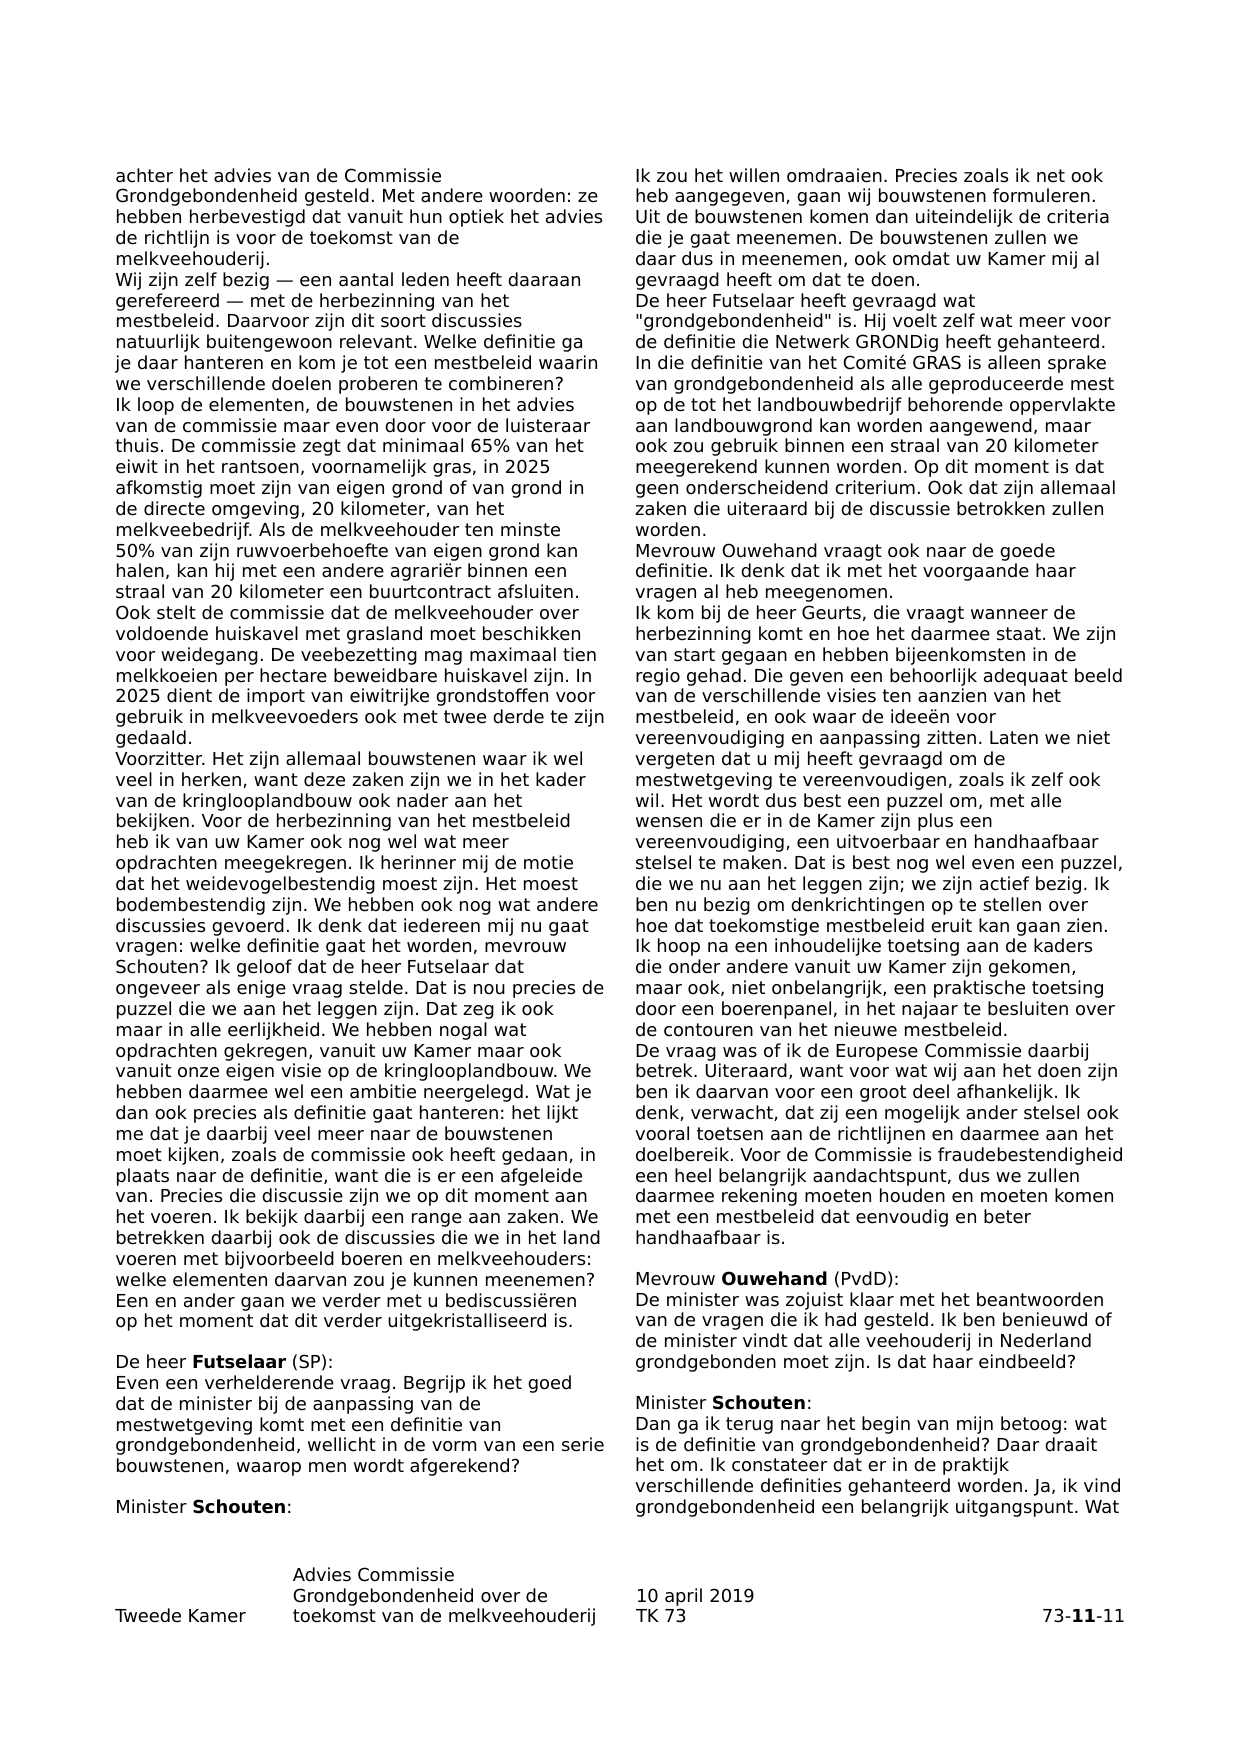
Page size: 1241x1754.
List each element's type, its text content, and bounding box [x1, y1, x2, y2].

text Minister Schouten: [115, 1497, 605, 1518]
text Ik zou het willen omdraaien. Precies zoals ik net ook heb aangegeven, gaan wij bouwstenen formuleren. Uit de bouwstenen komen dan uiteindelijk de criteria die je gaat meenemen. De bouwstenen zullen we daar dus in meenemen, ook omdat uw Kamer mij al gevraagd heeft om dat te doen. [635, 165, 1125, 290]
text achter het advies van de Commissie Grondgebondenheid gesteld. Met andere woorden: ze hebben herbevestigd dat vanuit hun optiek het advies de richtlijn is voor de toekomst van de melkveehouderij. [115, 165, 605, 269]
text Even een verhelderende vraag. Begrijp ik het goed dat de minister bij de aanpassing van de mestwetgeving komt met een definitie van grondgebondenheid, wellicht in de vorm van een serie bouwstenen, waarop men wordt afgerekend? [115, 1373, 605, 1477]
text De vraag was of ik de Europese Commissie daarbij betrek. Uiteraard, want voor wat wij aan het doen zijn ben ik daarvan voor een groot deel afhankelijk. Ik denk, verwacht, dat zij een mogelijk ander stelsel ook vooral toetsen aan de richtlijnen en daarmee aan het doelbereik. Voor de Commissie is fraudebestendigheid een heel belangrijk aandachtspunt, dus we zullen daarmee rekening moeten houden en moeten komen met een mestbeleid dat eenvoudig en beter handhaafbaar is. [635, 1040, 1125, 1249]
text Wij zijn zelf bezig — een aantal leden heeft daaraan gerefereerd — met de herbezinning van het mestbeleid. Daarvoor zijn dit soort discussies natuurlijk buitengewoon relevant. Welke definitie ga je daar hanteren en kom je tot een mestbeleid waarin we verschillende doelen proberen te combineren? [115, 269, 605, 394]
text Mevrouw Ouwehand vraagt ook naar de goede definitie. Ik denk dat ik met het voorgaande haar vragen al heb meegenomen. [635, 540, 1125, 603]
text Dan ga ik terug naar het begin van mijn betoog: wat is de definitie van grondgebondenheid? Daar draait het om. Ik constateer dat er in de praktijk verschillende definities gehanteerd worden. Ja, ik vind grondgebondenheid een belangrijk uitgangspunt. Wat [635, 1413, 1125, 1518]
text De heer Futselaar (SP): [115, 1352, 605, 1373]
text Ik kom bij de heer Geurts, die vraagt wanneer de herbezinning komt en hoe het daarmee staat. We zijn van start gegaan en hebben bijeenkomsten in de regio gehad. Die geven een behoorlijk adequaat beeld van de verschillende visies ten aanzien van het mestbeleid, en ook waar de ideeën voor vereenvoudiging en aanpassing zitten. Laten we niet vergeten dat u mij heeft gevraagd om de mestwetgeving te vereenvoudigen, zoals ik zelf ook wil. Het wordt dus best een puzzel om, met alle wensen die er in de Kamer zijn plus een vereenvoudiging, een uitvoerbaar en handhaafbaar stelsel te maken. Dat is best nog wel even een puzzel, die we nu aan het leggen zijn; we zijn actief bezig. Ik ben nu bezig om denkrichtingen op te stellen over hoe dat toekomstige mestbeleid eruit kan gaan zien. Ik hoop na een inhoudelijke toetsing aan de kaders die onder andere vanuit uw Kamer zijn gekomen, maar ook, niet onbelangrijk, een praktische toetsing door een boerenpanel, in het najaar te besluiten over de contouren van het nieuwe mestbeleid. [635, 603, 1125, 1040]
text De minister was zojuist klaar met het beantwoorden van de vragen die ik had gesteld. Ik ben benieuwd of de minister vindt dat alle veehouderij in Nederland grondgebonden moet zijn. Is dat haar eindbeeld? [635, 1289, 1125, 1373]
text Voorzitter. Het zijn allemaal bouwstenen waar ik wel veel in herken, want deze zaken zijn we in het kader van de kringlooplandbouw ook nader aan het bekijken. Voor de herbezinning van het mestbeleid heb ik van uw Kamer ook nog wel wat meer opdrachten meegekregen. Ik herinner mij de motie dat het weidevogelbestendig moest zijn. Het moest bodembestendig zijn. We hebben ook nog wat andere discussies gevoerd. Ik denk dat iedereen mij nu gaat vragen: welke definitie gaat het worden, mevrouw Schouten? Ik geloof dat de heer Futselaar dat ongeveer als enige vraag stelde. Dat is nou precies de puzzel die we aan het leggen zijn. Dat zeg ik ook maar in alle eerlijkheid. We hebben nogal wat opdrachten gekregen, vanuit uw Kamer maar ook vanuit onze eigen visie op de kringlooplandbouw. We hebben daarmee wel een ambitie neergelegd. Wat je dan ook precies als definitie gaat hanteren: het lijkt me dat je daarbij veel meer naar de bouwstenen moet kijken, zoals de commissie ook heeft gedaan, in plaats naar de definitie, want die is er een afgeleide van. Precies die discussie zijn we op dit moment aan het voeren. Ik bekijk daarbij een range aan zaken. We betrekken daarbij ook de discussies die we in het land voeren met bijvoorbeeld boeren en melkveehouders: welke elementen daarvan zou je kunnen meenemen? Een en ander gaan we verder met u bediscussiëren op het moment dat dit verder uitgekristalliseerd is. [115, 749, 605, 1332]
text Minister Schouten: [635, 1393, 1125, 1413]
text Ik loop de elementen, de bouwstenen in het advies van de commissie maar even door voor de luisteraar thuis. De commissie zegt dat minimaal 65% van het eiwit in het rantsoen, voornamelijk gras, in 2025 afkomstig moet zijn van eigen grond of van grond in de directe omgeving, 20 kilometer, van het melkveebedrijf. Als de melkveehouder ten minste 50% van zijn ruwvoerbehoefte van eigen grond kan halen, kan hij met een andere agrariër binnen een straal van 20 kilometer een buurtcontract afsluiten. Ook stelt de commissie dat de melkveehouder over voldoende huiskavel met grasland moet beschikken voor weidegang. De veebezetting mag maximaal tien melkkoeien per hectare beweidbare huiskavel zijn. In 2025 dient de import van eiwitrijke grondstoffen voor gebruik in melkveevoeders ook met twee derde te zijn gedaald. [115, 394, 605, 749]
text De heer Futselaar heeft gevraagd wat "grondgebondenheid" is. Hij voelt zelf wat meer voor de definitie die Netwerk GRONDig heeft gehanteerd. In die definitie van het Comité GRAS is alleen sprake van grondgebondenheid als alle geproduceerde mest op de tot het landbouwbedrijf behorende oppervlakte aan landbouwgrond kan worden aangewend, maar ook zou gebruik binnen een straal van 20 kilometer meegerekend kunnen worden. Op dit moment is dat geen onderscheidend criterium. Ook dat zijn allemaal zaken die uiteraard bij de discussie betrokken zullen worden. [635, 290, 1125, 540]
text Mevrouw Ouwehand (PvdD): [635, 1269, 1125, 1289]
